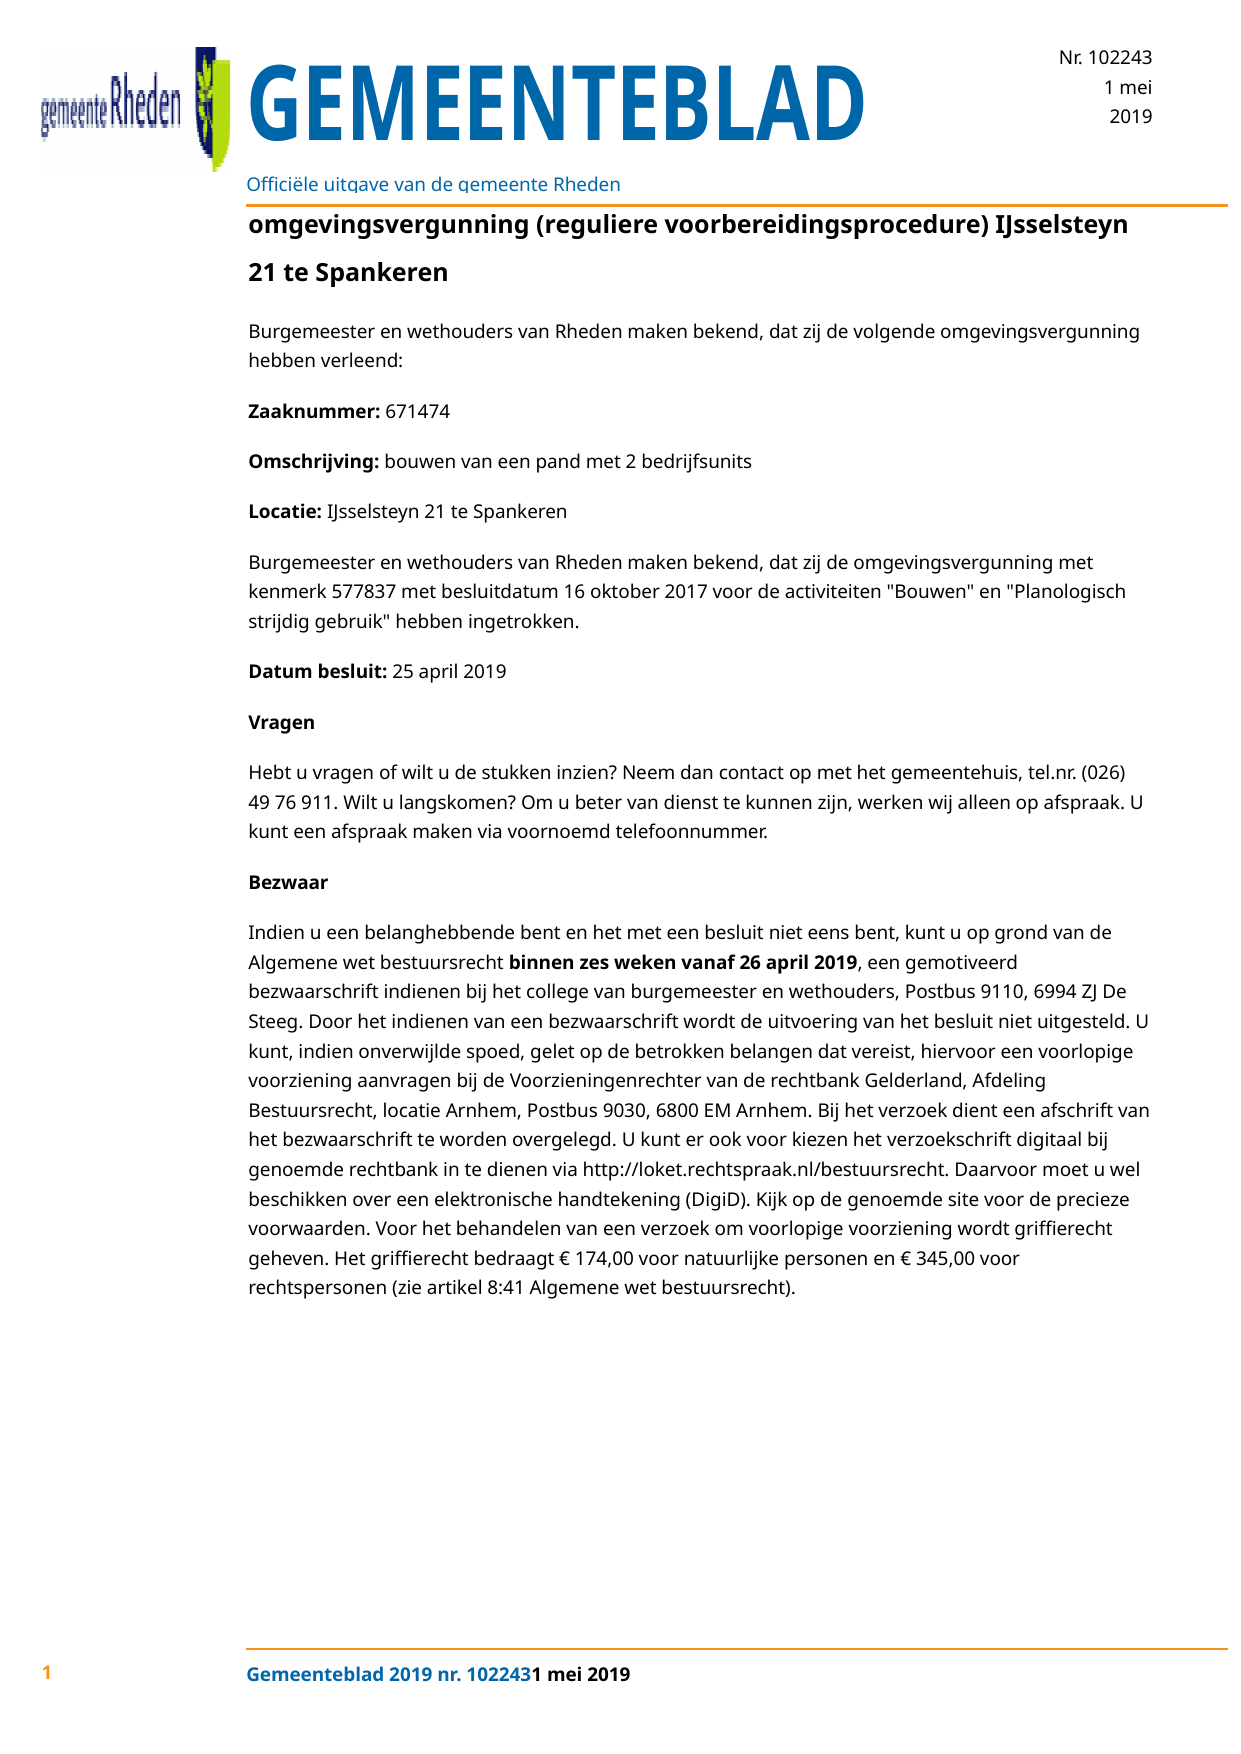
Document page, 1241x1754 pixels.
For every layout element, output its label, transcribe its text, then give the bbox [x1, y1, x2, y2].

text Vragen [248, 709, 1152, 735]
text Indien u een belanghebbende bent en het met een besluit niet eens bent, kunt u op grond van de Algemene wet bestuursrecht binnen zes weken vanaf 26 april 2019, een gemotiveerd bezwaarschrift indienen bij het college van burgemeester en wethouders, Postbus 9110, 6994 ZJ De Steeg. Door het indienen van een bezwaarschrift wordt de uitvoering van het besluit niet uitgesteld. U kunt, indien onverwijlde spoed, gelet op de betrokken belangen dat vereist, hiervoor een voorlopige voorziening aanvragen bij de Voorzieningenrechter van de rechtbank Gelderland, Afdeling Bestuursrecht, locatie Arnhem, Postbus 9030, 6800 EM Arnhem. Bij het verzoek dient een afschrift van het bezwaarschrift te worden overgelegd. U kunt er ook voor kiezen het verzoekschrift digitaal bij genoemde rechtbank in te dienen via http://loket.rechtspraak.nl/bestuursrecht. Daarvoor moet u wel beschikken over een elektronische handtekening (DigiD). Kijk op de genoemde site voor de precieze voorwaarden. Voor het behandelen van een verzoek om voorlopige voorziening wordt griffierecht geheven. Het griffierecht bedraagt € 174,00 voor natuurlijke personen en € 345,00 voor rechtspersonen (zie artikel 8:41 Algemene wet bestuursrecht). [248, 919, 1152, 1300]
text Burgemeester en wethouders van Rheden maken bekend, dat zij de omgevingsvergunning met kenmerk 577837 met besluitdatum 16 oktober 2017 voor de activiteiten "Bouwen" en "Planologisch strijdig gebruik" hebben ingetrokken. [248, 549, 1152, 634]
text Omschrijving: bouwen van een pand met 2 bedrijfsunits [248, 448, 1152, 474]
text omgevingsvergunning (reguliere voorbereidingsprocedure) IJsselsteyn 21 te Spankeren [248, 207, 1152, 288]
text Hebt u vragen of wilt u de stukken inzien? Neem dan contact op met het gemeentehuis, tel.nr. (026) 49 76 911. Wilt u langskomen? Om u beter van dienst te kunnen zijn, werken wij alleen op afspraak. U kunt een afspraak maken via voornoemd telefoonnummer. [248, 759, 1152, 844]
text Datum besluit: 25 april 2019 [248, 659, 1152, 684]
picture [41, 47, 231, 172]
text Bezwaar [248, 869, 1152, 895]
text Zaaknummer: 671474 [248, 398, 1152, 424]
text Locatie: IJsselsteyn 21 te Spankeren [248, 499, 1152, 524]
text Burgemeester en wethouders van Rheden maken bekend, dat zij de volgende omgevingsvergunning hebben verleend: [248, 318, 1152, 373]
